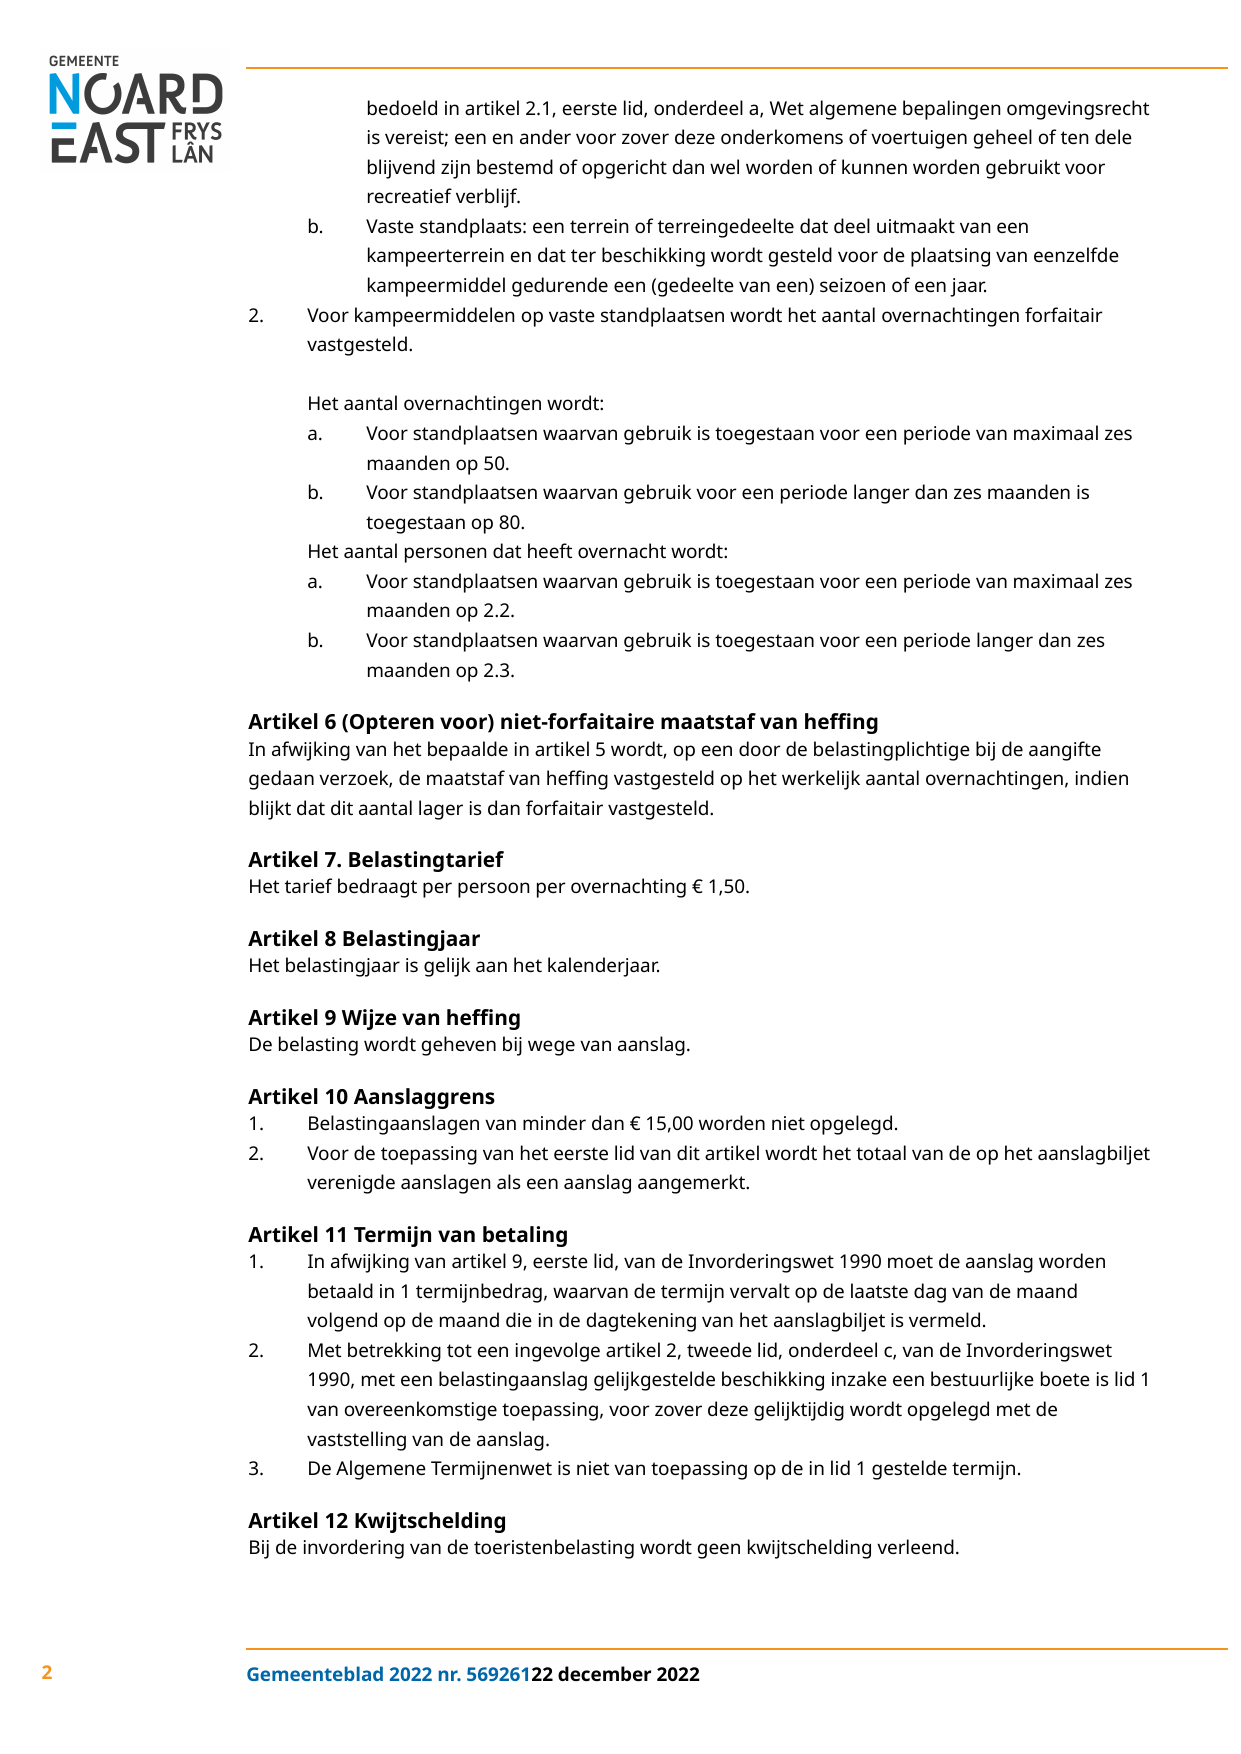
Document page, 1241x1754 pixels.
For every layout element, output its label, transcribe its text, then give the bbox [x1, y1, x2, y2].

text Artikel 9 Wijze van heffing [248, 1003, 1152, 1031]
list bedoeld in artikel 2.1, eerste lid, onderdeel a, Wet algemene bepalingen omgevingsrecht is vereist; een en ander voor zover deze onderkomens of voertuigen geheel of ten dele blijvend zijn bestemd of opgericht dan wel worden of kunnen worden gebruikt voor recreatief verblijf. [307, 95, 1152, 209]
list Voor standplaatsen waarvan gebruik is toegestaan voor een periode van maximaal zes maanden op 2.2. [307, 568, 1152, 623]
list Voor standplaatsen waarvan gebruik is toegestaan voor een periode van maximaal zes maanden op 50. [307, 420, 1152, 476]
list Voor standplaatsen waarvan gebruik voor een periode langer dan zes maanden is toegestaan op 80. [307, 479, 1152, 535]
text Artikel 10 Aanslaggrens [248, 1082, 1152, 1110]
list Voor de toepassing van het eerste lid van dit artikel wordt het totaal van de op het aanslagbiljet verenigde aanslagen als een aanslag aangemerkt. [248, 1140, 1152, 1195]
list Het aantal overnachtingen wordt: [248, 391, 1152, 416]
list Voor kampeermiddelen op vaste standplaatsen wordt het aantal overnachtingen forfaitair vastgesteld. [248, 302, 1152, 357]
list In afwijking van artikel 9, eerste lid, van de Invorderingswet 1990 moet de aanslag worden betaald in 1 termijnbedrag, waarvan de termijn vervalt op de laatste dag van de maand volgend op de maand die in de dagtekening van het aanslagbiljet is vermeld. [248, 1248, 1152, 1333]
text Artikel 8 Belastingjaar [248, 924, 1152, 953]
text Artikel 6 (Opteren voor) niet-forfaitaire maatstaf van heffing [248, 707, 1152, 736]
picture [41, 47, 231, 172]
text Artikel 7. Belastingtarief [248, 845, 1152, 874]
text Het belastingjaar is gelijk aan het kalenderjaar. [248, 953, 1152, 978]
text Bij de invordering van de toeristenbelasting wordt geen kwijtschelding verleend. [248, 1534, 1152, 1560]
list Het aantal personen dat heeft overnacht wordt: [248, 538, 1152, 564]
list Vaste standplaats: een terrein of terreingedeelte dat deel uitmaakt van een kampeerterrein en dat ter beschikking wordt gesteld voor de plaatsing van eenzelfde kampeermiddel gedurende een (gedeelte van een) seizoen of een jaar. [307, 213, 1152, 298]
text Artikel 12 Kwijtschelding [248, 1506, 1152, 1534]
text Het tarief bedraagt per persoon per overnachting € 1,50. [248, 874, 1152, 899]
list De Algemene Termijnenwet is niet van toepassing op de in lid 1 gestelde termijn. [248, 1455, 1152, 1481]
list Met betrekking tot een ingevolge artikel 2, tweede lid, onderdeel c, van de Invorderingswet 1990, met een belastingaanslag gelijkgestelde beschikking inzake een bestuurlijke boete is lid 1 van overeenkomstige toepassing, voor zover deze gelijktijdig wordt opgelegd met de vaststelling van de aanslag. [248, 1337, 1152, 1452]
list Belastingaanslagen van minder dan € 15,00 worden niet opgelegd. [248, 1110, 1152, 1136]
text De belasting wordt geheven bij wege van aanslag. [248, 1031, 1152, 1057]
list Voor standplaatsen waarvan gebruik is toegestaan voor een periode langer dan zes maanden op 2.3. [307, 627, 1152, 683]
text In afwijking van het bepaalde in artikel 5 wordt, op een door de belastingplichtige bij de aangifte gedaan verzoek, de maatstaf van heffing vastgesteld op het werkelijk aantal overnachtingen, indien blijkt dat dit aantal lager is dan forfaitair vastgesteld. [248, 736, 1152, 821]
text Artikel 11 Termijn van betaling [248, 1220, 1152, 1248]
